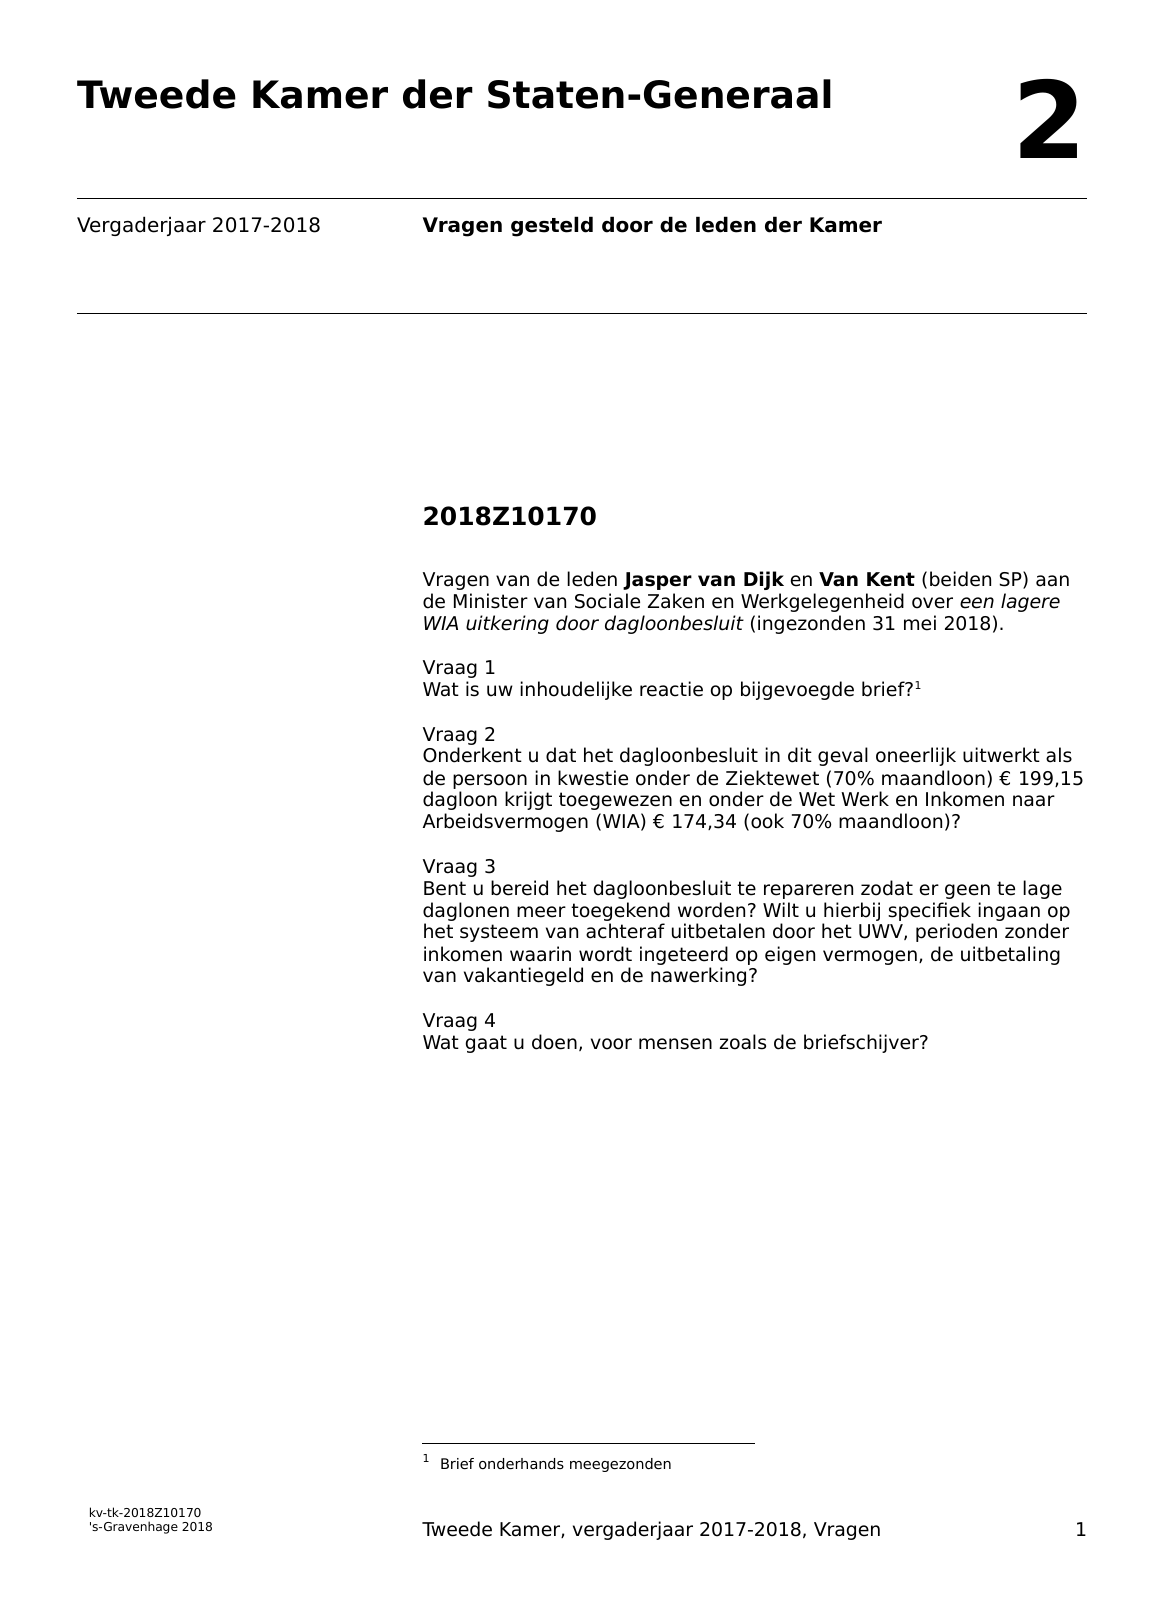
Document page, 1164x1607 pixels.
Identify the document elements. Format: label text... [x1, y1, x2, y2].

table_cell Vragen gesteld door de leden der Kamer [422, 199, 1087, 313]
text Vraag 3 [422, 856, 1087, 877]
text Brief onderhands meegezonden [422, 1452, 1087, 1474]
text Vraag 1 [422, 657, 1087, 679]
text 's-Gravenhage 2018 [88, 1520, 323, 1534]
text Onderkent u dat het dagloonbesluit in dit geval oneerlijk uitwerkt als de persoon in kwestie onder de Ziektewet (70% maandloon) € 199,15 dagloon krijgt toegewezen en onder de Wet Werk en Inkomen naar Arbeidsvermogen (WIA) € 174,34 (ook 70% maandloon)? [422, 745, 1087, 833]
text Wat is uw inhoudelijke reactie op bijgevoegde brief? [422, 679, 1087, 701]
table_header Tweede Kamer der Staten-Generaal [77, 59, 886, 198]
text Vragen van de leden Jasper van Dijk en Van Kent (beiden SP) aan de Minister van Sociale Zaken en Werkgelegenheid over een lagere WIA uitkering door dagloonbesluit (ingezonden 31 mei 2018). [422, 569, 1087, 635]
table_cell Vergaderjaar 2017-2018 [77, 199, 422, 313]
text 2018Z10170 [422, 502, 1087, 531]
text kv-tk-2018Z10170 [88, 1506, 323, 1520]
text Vraag 2 [422, 723, 1087, 745]
text Vraag 4 [422, 1009, 1087, 1032]
text Wat gaat u doen, voor mensen zoals de briefschijver? [422, 1032, 1087, 1053]
table_header 2 [886, 59, 1087, 198]
text Bent u bereid het dagloonbesluit te repareren zodat er geen te lage daglonen meer toegekend worden? Wilt u hierbij specifiek ingaan op het systeem van achteraf uitbetalen door het UWV, perioden zonder inkomen waarin wordt ingeteerd op eigen vermogen, de uitbetaling van vakantiegeld en de nawerking? [422, 877, 1087, 987]
